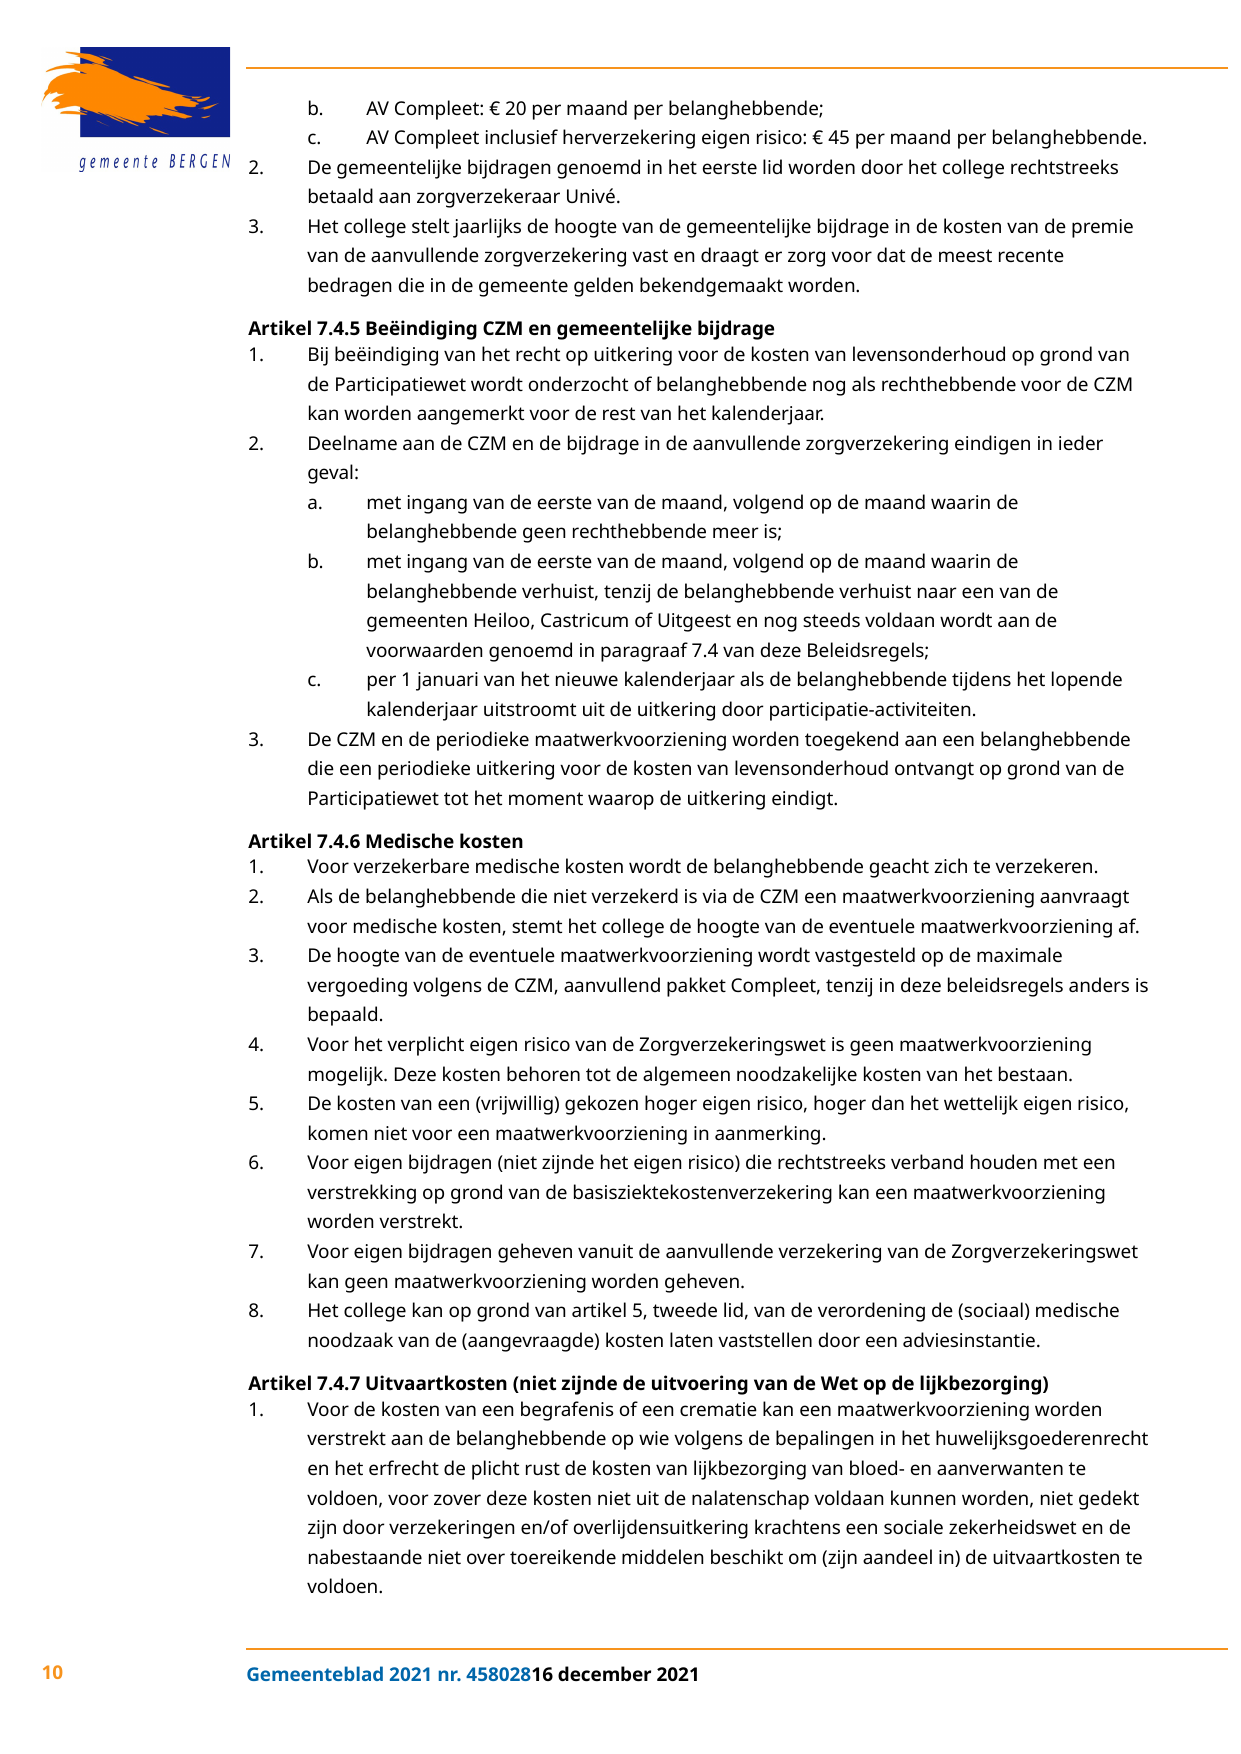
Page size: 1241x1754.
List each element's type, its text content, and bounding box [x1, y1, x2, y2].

list De kosten van een (vrijwillig) gekozen hoger eigen risico, hoger dan het wettelijk eigen risico, komen niet voor een maatwerkvoorziening in aanmerking. [248, 1090, 1152, 1146]
list Het college kan op grond van artikel 5, tweede lid, van de verordening de (sociaal) medische noodzaak van de (aangevraagde) kosten laten vaststellen door een adviesinstantie. [248, 1297, 1152, 1353]
list Voor de kosten van een begrafenis of een crematie kan een maatwerkvoorziening worden verstrekt aan de belanghebbende op wie volgens de bepalingen in het huwelijksgoederenrecht en het erfrecht de plicht rust de kosten van lijkbezorging van bloed- en aanverwanten te voldoen, voor zover deze kosten niet uit de nalatenschap voldaan kunnen worden, niet gedekt zijn door verzekeringen en/of overlijdensuitkering krachtens een sociale zekerheidswet en de nabestaande niet over toereikende middelen beschikt om (zijn aandeel in) de uitvaartkosten te voldoen. [248, 1396, 1152, 1599]
list Voor het verplicht eigen risico van de Zorgverzekeringswet is geen maatwerkvoorziening mogelijk. Deze kosten behoren tot de algemeen noodzakelijke kosten van het bestaan. [248, 1031, 1152, 1087]
list Het college stelt jaarlijks de hoogte van de gemeentelijke bijdrage in de kosten van de premie van de aanvullende zorgverzekering vast en draagt er zorg voor dat de meest recente bedragen die in de gemeente gelden bekendgemaakt worden. [248, 213, 1152, 298]
list AV Compleet: € 20 per maand per belanghebbende; [307, 95, 1152, 121]
list Als de belanghebbende die niet verzekerd is via de CZM een maatwerkvoorziening aanvraagt voor medische kosten, stemt het college de hoogte van de eventuele maatwerkvoorziening af. [248, 883, 1152, 939]
list Voor verzekerbare medische kosten wordt de belanghebbende geacht zich te verzekeren. [248, 854, 1152, 879]
text Artikel 7.4.5 Beëindiging CZM en gemeentelijke bijdrage [248, 315, 1152, 341]
text Artikel 7.4.6 Medische kosten [248, 828, 1152, 854]
list AV Compleet inclusief herverzekering eigen risico: € 45 per maand per belanghebbende. [307, 124, 1152, 150]
list met ingang van de eerste van de maand, volgend op de maand waarin de belanghebbende geen rechthebbende meer is; [307, 489, 1152, 544]
list De gemeentelijke bijdragen genoemd in het eerste lid worden door het college rechtstreeks betaald aan zorgverzekeraar Univé. [248, 154, 1152, 209]
list met ingang van de eerste van de maand, volgend op de maand waarin de belanghebbende verhuist, tenzij de belanghebbende verhuist naar een van de gemeenten Heiloo, Castricum of Uitgeest en nog steeds voldaan wordt aan de voorwaarden genoemd in paragraaf 7.4 van deze Beleidsregels; [307, 548, 1152, 663]
picture [41, 47, 231, 172]
list De hoogte van de eventuele maatwerkvoorziening wordt vastgesteld op de maximale vergoeding volgens de CZM, aanvullend pakket Compleet, tenzij in deze beleidsregels anders is bepaald. [248, 942, 1152, 1027]
text Artikel 7.4.7 Uitvaartkosten (niet zijnde de uitvoering van de Wet op de lijkbezorging) [248, 1370, 1152, 1396]
list Bij beëindiging van het recht op uitkering voor de kosten van levensonderhoud op grond van de Participatiewet wordt onderzocht of belanghebbende nog als rechthebbende voor de CZM kan worden aangemerkt voor de rest van het kalenderjaar. [248, 341, 1152, 426]
list per 1 januari van het nieuwe kalenderjaar als de belanghebbende tijdens het lopende kalenderjaar uitstroomt uit de uitkering door participatie-activiteiten. [307, 667, 1152, 722]
list De CZM en de periodieke maatwerkvoorziening worden toegekend aan een belanghebbende die een periodieke uitkering voor de kosten van levensonderhoud ontvangt op grond van de Participatiewet tot het moment waarop de uitkering eindigt. [248, 726, 1152, 811]
list Voor eigen bijdragen geheven vanuit de aanvullende verzekering van de Zorgverzekeringswet kan geen maatwerkvoorziening worden geheven. [248, 1238, 1152, 1294]
list Voor eigen bijdragen (niet zijnde het eigen risico) die rechtstreeks verband houden met een verstrekking op grond van de basisziektekostenverzekering kan een maatwerkvoorziening worden verstrekt. [248, 1149, 1152, 1234]
list Deelname aan de CZM en de bijdrage in de aanvullende zorgverzekering eindigen in ieder geval: [248, 430, 1152, 485]
